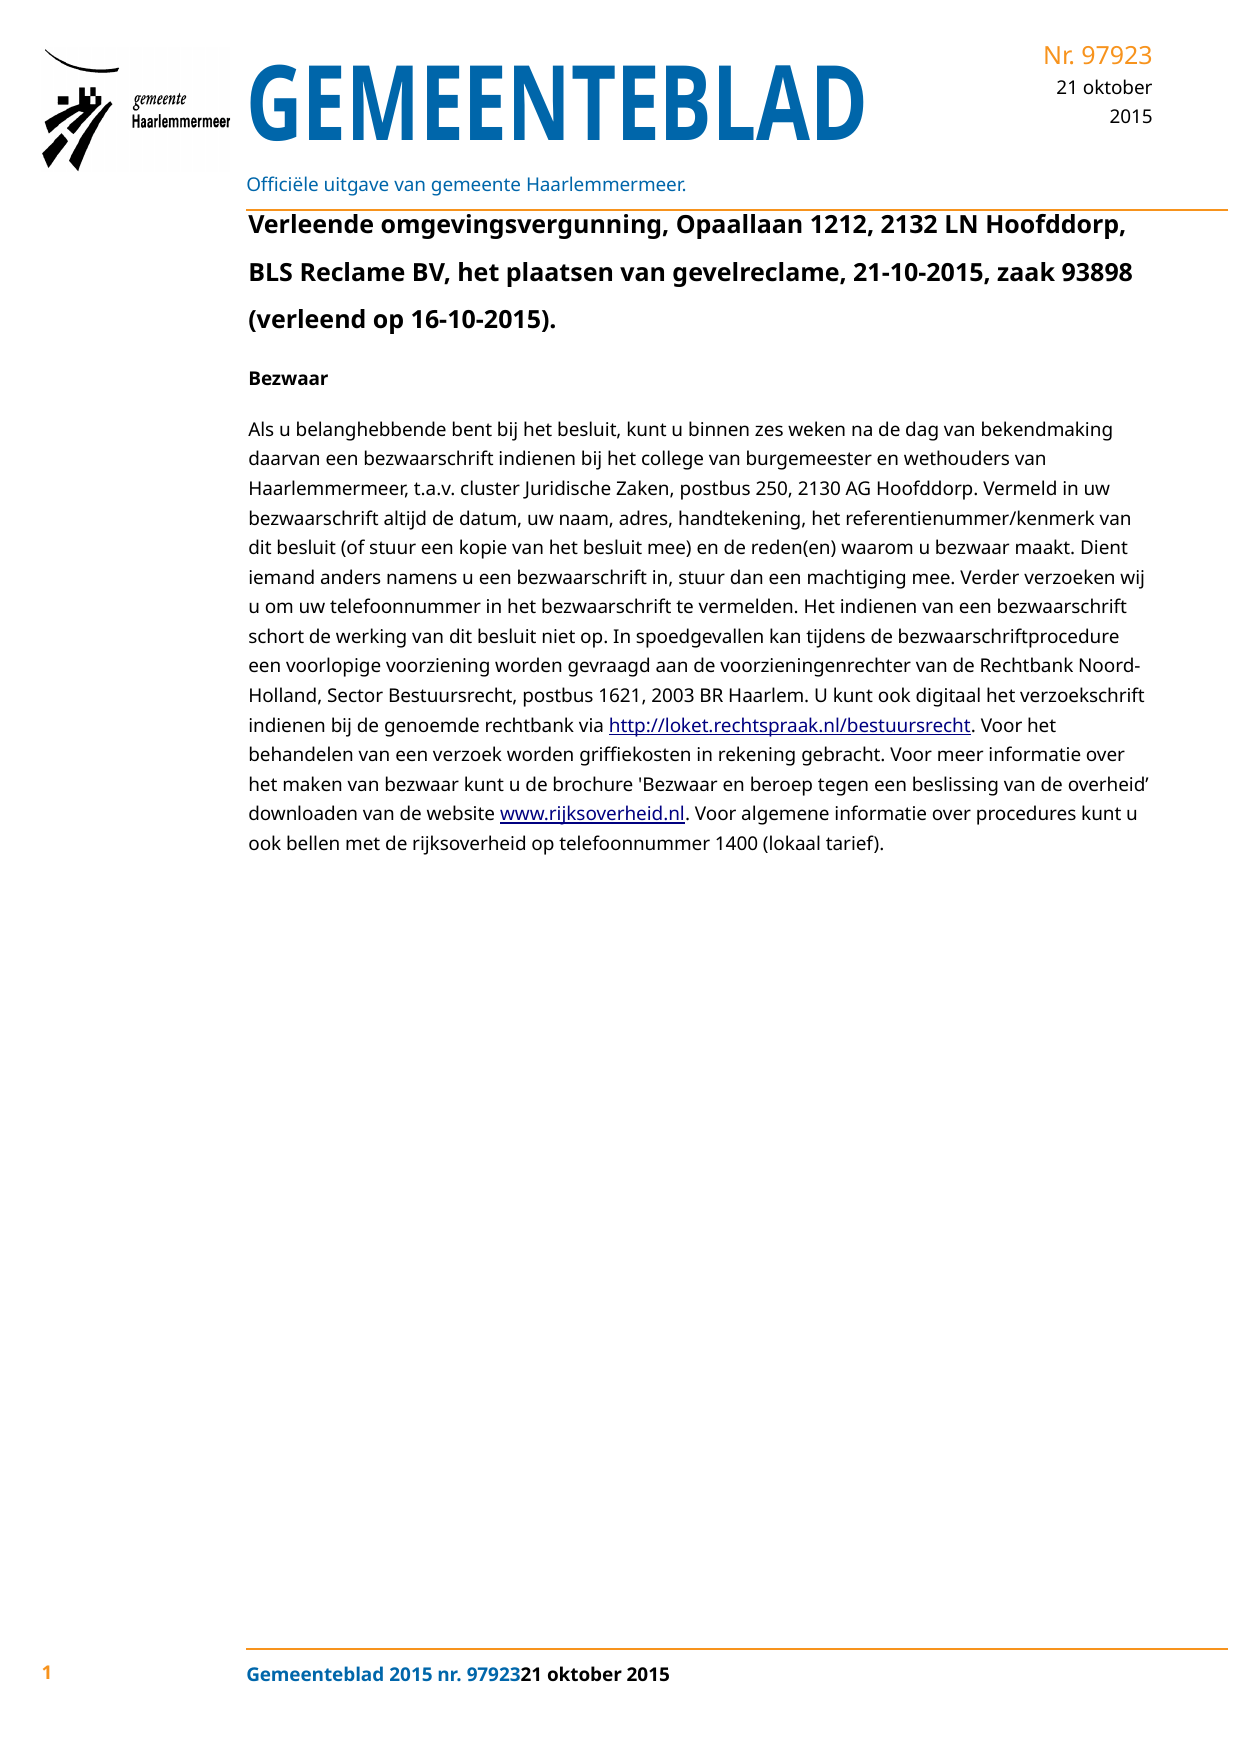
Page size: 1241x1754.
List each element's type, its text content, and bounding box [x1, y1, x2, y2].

text Bezwaar [248, 366, 1152, 391]
text Als u belanghebbende bent bij het besluit, kunt u binnen zes weken na de dag van bekendmaking daarvan een bezwaarschrift indienen bij het college van burgemeester en wethouders van Haarlemmermeer, t.a.v. cluster Juridische Zaken, postbus 250, 2130 AG Hoofddorp. Vermeld in uw bezwaarschrift altijd de datum, uw naam, adres, handtekening, het referentienummer/kenmerk van dit besluit (of stuur een kopie van het besluit mee) en de reden(en) waarom u bezwaar maakt. Dient iemand anders namens u een bezwaarschrift in, stuur dan een machtiging mee. Verder verzoeken wij u om uw telefoonnummer in het bezwaarschrift te vermelden. Het indienen van een bezwaarschrift schort de werking van dit besluit niet op. In spoedgevallen kan tijdens de bezwaarschriftprocedure een voorlopige voorziening worden gevraagd aan de voorzieningenrechter van de Rechtbank Noord-Holland, Sector Bestuursrecht, postbus 1621, 2003 BR Haarlem. U kunt ook digitaal het verzoekschrift indienen bij de genoemde rechtbank via http://loket.rechtspraak.nl/bestuursrecht. Voor het behandelen van een verzoek worden griffiekosten in rekening gebracht. Voor meer informatie over het maken van bezwaar kunt u de brochure 'Bezwaar en beroep tegen een beslissing van de overheid’ downloaden van de website www.rijksoverheid.nl. Voor algemene informatie over procedures kunt u ook bellen met de rijksoverheid op telefoonnummer 1400 (lokaal tarief). [248, 416, 1152, 856]
picture [41, 47, 231, 172]
text Verleende omgevingsvergunning, Opaallaan 1212, 2132 LN Hoofddorp, BLS Reclame BV, het plaatsen van gevelreclame, 21-10-2015, zaak 93898 (verleend op 16-10-2015). [248, 211, 1152, 336]
